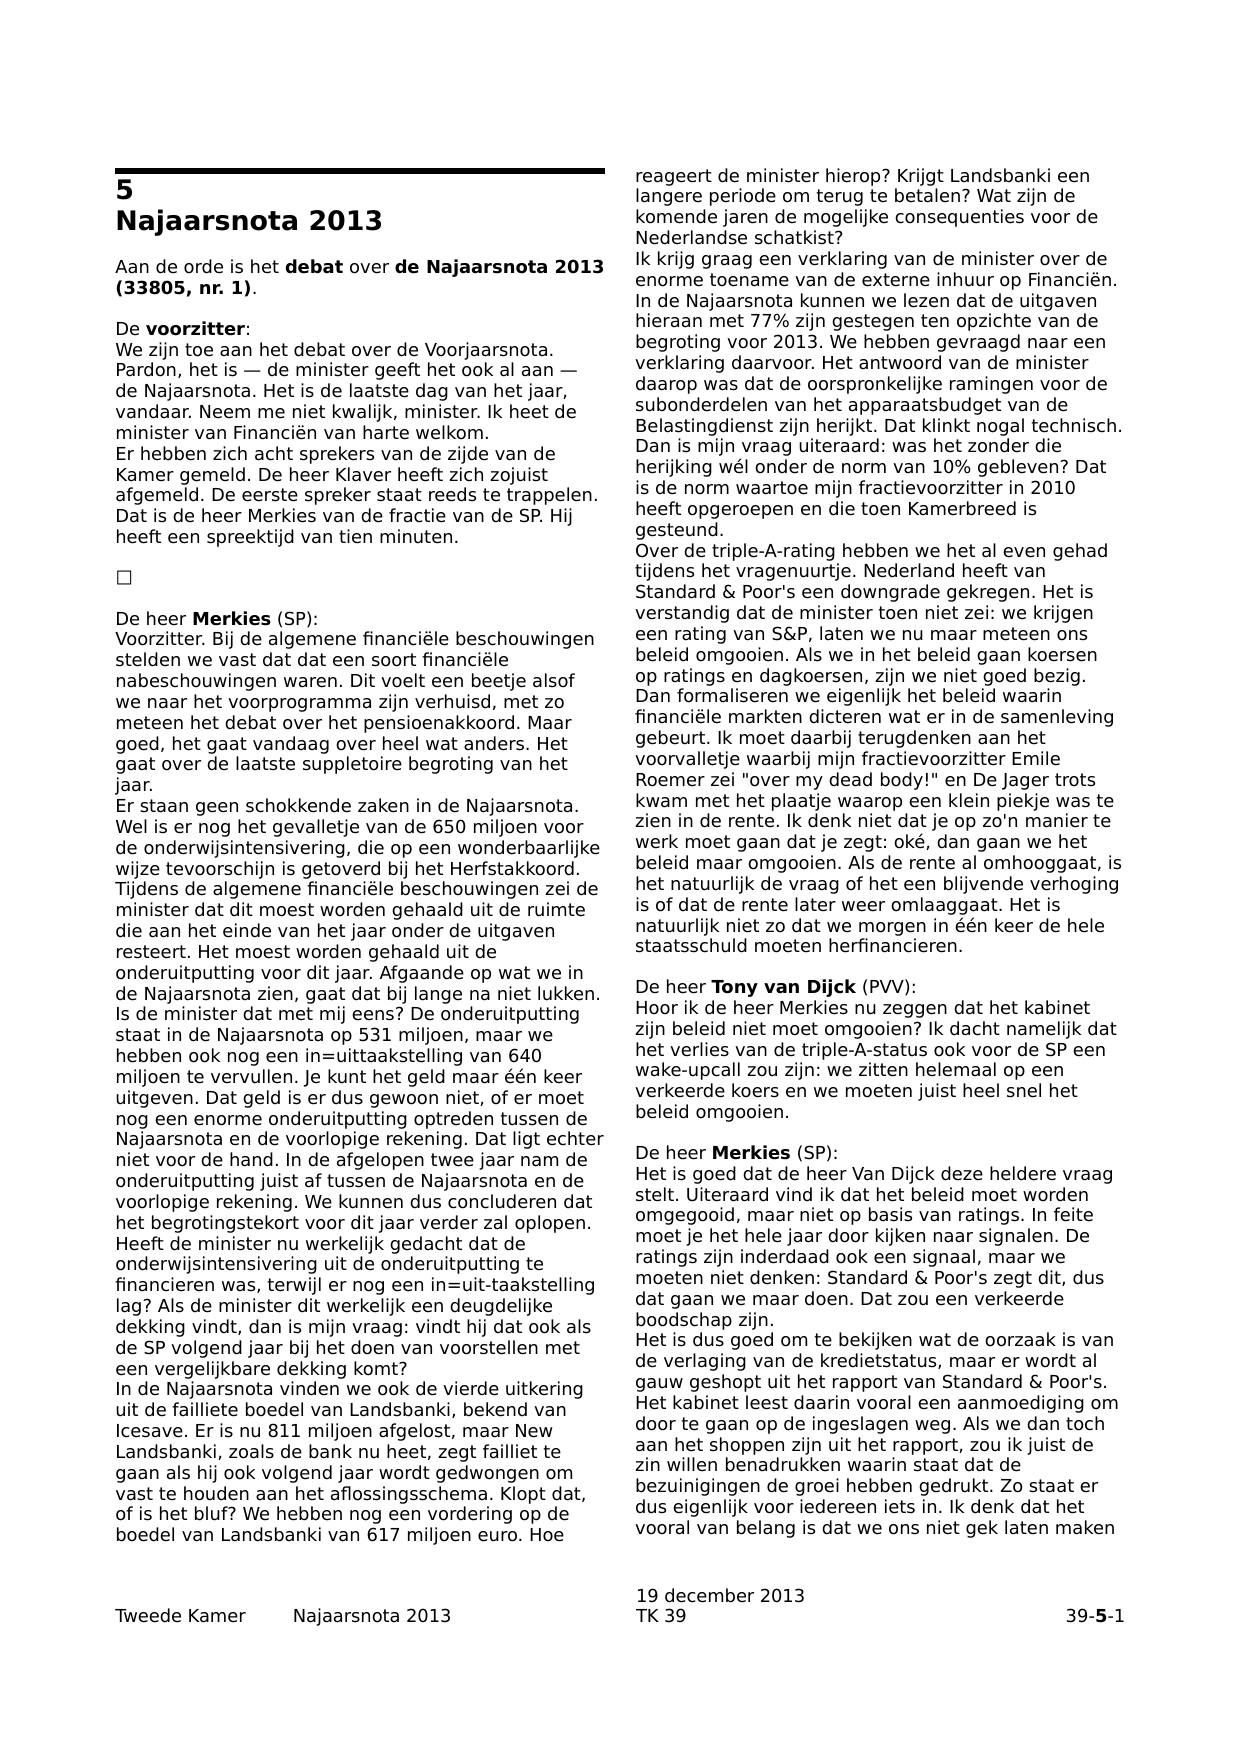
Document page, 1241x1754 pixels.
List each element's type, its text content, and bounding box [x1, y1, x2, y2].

text We zijn toe aan het debat over de Voorjaarsnota. Pardon, het is — de minister geeft het ook al aan — de Najaarsnota. Het is de laatste dag van het jaar, vandaar. Neem me niet kwalijk, minister. Ik heet de minister van Financiën van harte welkom. [115, 339, 605, 443]
text Hoor ik de heer Merkies nu zeggen dat het kabinet zijn beleid niet moet omgooien? Ik dacht namelijk dat het verlies van de triple-A-status ook voor de SP een wake-upcall zou zijn: we zitten helemaal op een verkeerde koers en we moeten juist heel snel het beleid omgooien. [635, 998, 1125, 1123]
text Het is goed dat de heer Van Dijck deze heldere vraag stelt. Uiteraard vind ik dat het beleid moet worden omgegooid, maar niet op basis van ratings. In feite moet je het hele jaar door kijken naar signalen. De ratings zijn inderdaad ook een signaal, maar we moeten niet denken: Standard & Poor's zegt dit, dus dat gaan we maar doen. Dat zou een verkeerde boodschap zijn. [635, 1163, 1125, 1330]
text De heer Merkies (SP): [635, 1143, 1125, 1163]
title 5 Najaarsnota 2013 [115, 174, 605, 237]
text De heer Merkies (SP): [115, 608, 605, 629]
text Er staan geen schokkende zaken in de Najaarsnota. Wel is er nog het gevalletje van de 650 miljoen voor de onderwijsintensivering, die op een wonderbaarlijke wijze tevoorschijn is getoverd bij het Herfstakkoord. Tijdens de algemene financiële beschouwingen zei de minister dat dit moest worden gehaald uit de ruimte die aan het einde van het jaar onder de uitgaven resteert. Het moest worden gehaald uit de onderuitputting voor dit jaar. Afgaande op wat we in de Najaarsnota zien, gaat dat bij lange na niet lukken. Is de minister dat met mij eens? De onderuitputting staat in de Najaarsnota op 531 miljoen, maar we hebben ook nog een in=uittaakstelling van 640 miljoen te vervullen. Je kunt het geld maar één keer uitgeven. Dat geld is er dus gewoon niet, of er moet nog een enorme onderuitputting optreden tussen de Najaarsnota en de voorlopige rekening. Dat ligt echter niet voor de hand. In de afgelopen twee jaar nam de onderuitputting juist af tussen de Najaarsnota en de voorlopige rekening. We kunnen dus concluderen dat het begrotingstekort voor dit jaar verder zal oplopen. Heeft de minister nu werkelijk gedacht dat de onderwijsintensivering uit de onderuitputting te financieren was, terwijl er nog een in=uit-taakstelling lag? Als de minister dit werkelijk een deugdelijke dekking vindt, dan is mijn vraag: vindt hij dat ook als de SP volgend jaar bij het doen van voorstellen met een vergelijkbare dekking komt? [115, 796, 605, 1379]
text In de Najaarsnota vinden we ook de vierde uitkering uit de failliete boedel van Landsbanki, bekend van Icesave. Er is nu 811 miljoen afgelost, maar New Landsbanki, zoals de bank nu heet, zegt failliet te gaan als hij ook volgend jaar wordt gedwongen om vast te houden aan het aflossingsschema. Klopt dat, of is het bluf? We hebben nog een vordering op de boedel van Landsbanki van 617 miljoen euro. Hoe [115, 1379, 605, 1546]
text reageert de minister hierop? Krijgt Landsbanki een langere periode om terug te betalen? Wat zijn de komende jaren de mogelijke consequenties voor de Nederlandse schatkist? [635, 165, 1125, 249]
text Er hebben zich acht sprekers van de zijde van de Kamer gemeld. De heer Klaver heeft zich zojuist afgemeld. De eerste spreker staat reeds te trappelen. Dat is de heer Merkies van de fractie van de SP. Hij heeft een spreektijd van tien minuten. [115, 443, 605, 548]
text Voorzitter. Bij de algemene financiële beschouwingen stelden we vast dat dat een soort financiële nabeschouwingen waren. Dit voelt een beetje alsof we naar het voorprogramma zijn verhuisd, met zo meteen het debat over het pensioenakkoord. Maar goed, het gaat vandaag over heel wat anders. Het gaat over de laatste suppletoire begroting van het jaar. [115, 629, 605, 796]
text Ik krijg graag een verklaring van de minister over de enorme toename van de externe inhuur op Financiën. In de Najaarsnota kunnen we lezen dat de uitgaven hieraan met 77% zijn gestegen ten opzichte van de begroting voor 2013. We hebben gevraagd naar een verklaring daarvoor. Het antwoord van de minister daarop was dat de oorspronkelijke ramingen voor de subonderdelen van het apparaatsbudget van de Belastingdienst zijn herijkt. Dat klinkt nogal technisch. Dan is mijn vraag uiteraard: was het zonder die herijking wél onder de norm van 10% gebleven? Dat is de norm waartoe mijn fractievoorzitter in 2010 heeft opgeroepen en die toen Kamerbreed is gesteund. [635, 249, 1125, 540]
text Aan de orde is het debat over de Najaarsnota 2013 (33805, nr. 1). [115, 257, 605, 298]
text De voorzitter: [115, 318, 605, 339]
text Het is dus goed om te bekijken wat de oorzaak is van de verlaging van de kredietstatus, maar er wordt al gauw geshopt uit het rapport van Standard & Poor's. Het kabinet leest daarin vooral een aanmoediging om door te gaan op de ingeslagen weg. Als we dan toch aan het shoppen zijn uit het rapport, zou ik juist de zin willen benadrukken waarin staat dat de bezuinigingen de groei hebben gedrukt. Zo staat er dus eigenlijk voor iedereen iets in. Ik denk dat het vooral van belang is dat we ons niet gek laten maken [635, 1330, 1125, 1538]
text De heer Tony van Dijck (PVV): [635, 977, 1125, 998]
text Over de triple-A-rating hebben we het al even gehad tijdens het vragenuurtje. Nederland heeft van Standard & Poor's een downgrade gekregen. Het is verstandig dat de minister toen niet zei: we krijgen een rating van S&P, laten we nu maar meteen ons beleid omgooien. Als we in het beleid gaan koersen op ratings en dagkoersen, zijn we niet goed bezig. Dan formaliseren we eigenlijk het beleid waarin financiële markten dicteren wat er in de samenleving gebeurt. Ik moet daarbij terugdenken aan het voorvalletje waarbij mijn fractievoorzitter Emile Roemer zei "over my dead body!" en De Jager trots kwam met het plaatje waarop een klein piekje was te zien in de rente. Ik denk niet dat je op zo'n manier te werk moet gaan dat je zegt: oké, dan gaan we het beleid maar omgooien. Als de rente al omhooggaat, is het natuurlijk de vraag of het een blijvende verhoging is of dat de rente later weer omlaaggaat. Het is natuurlijk niet zo dat we morgen in één keer de hele staatsschuld moeten herfinancieren. [635, 540, 1125, 957]
text ⬜ [115, 568, 605, 588]
